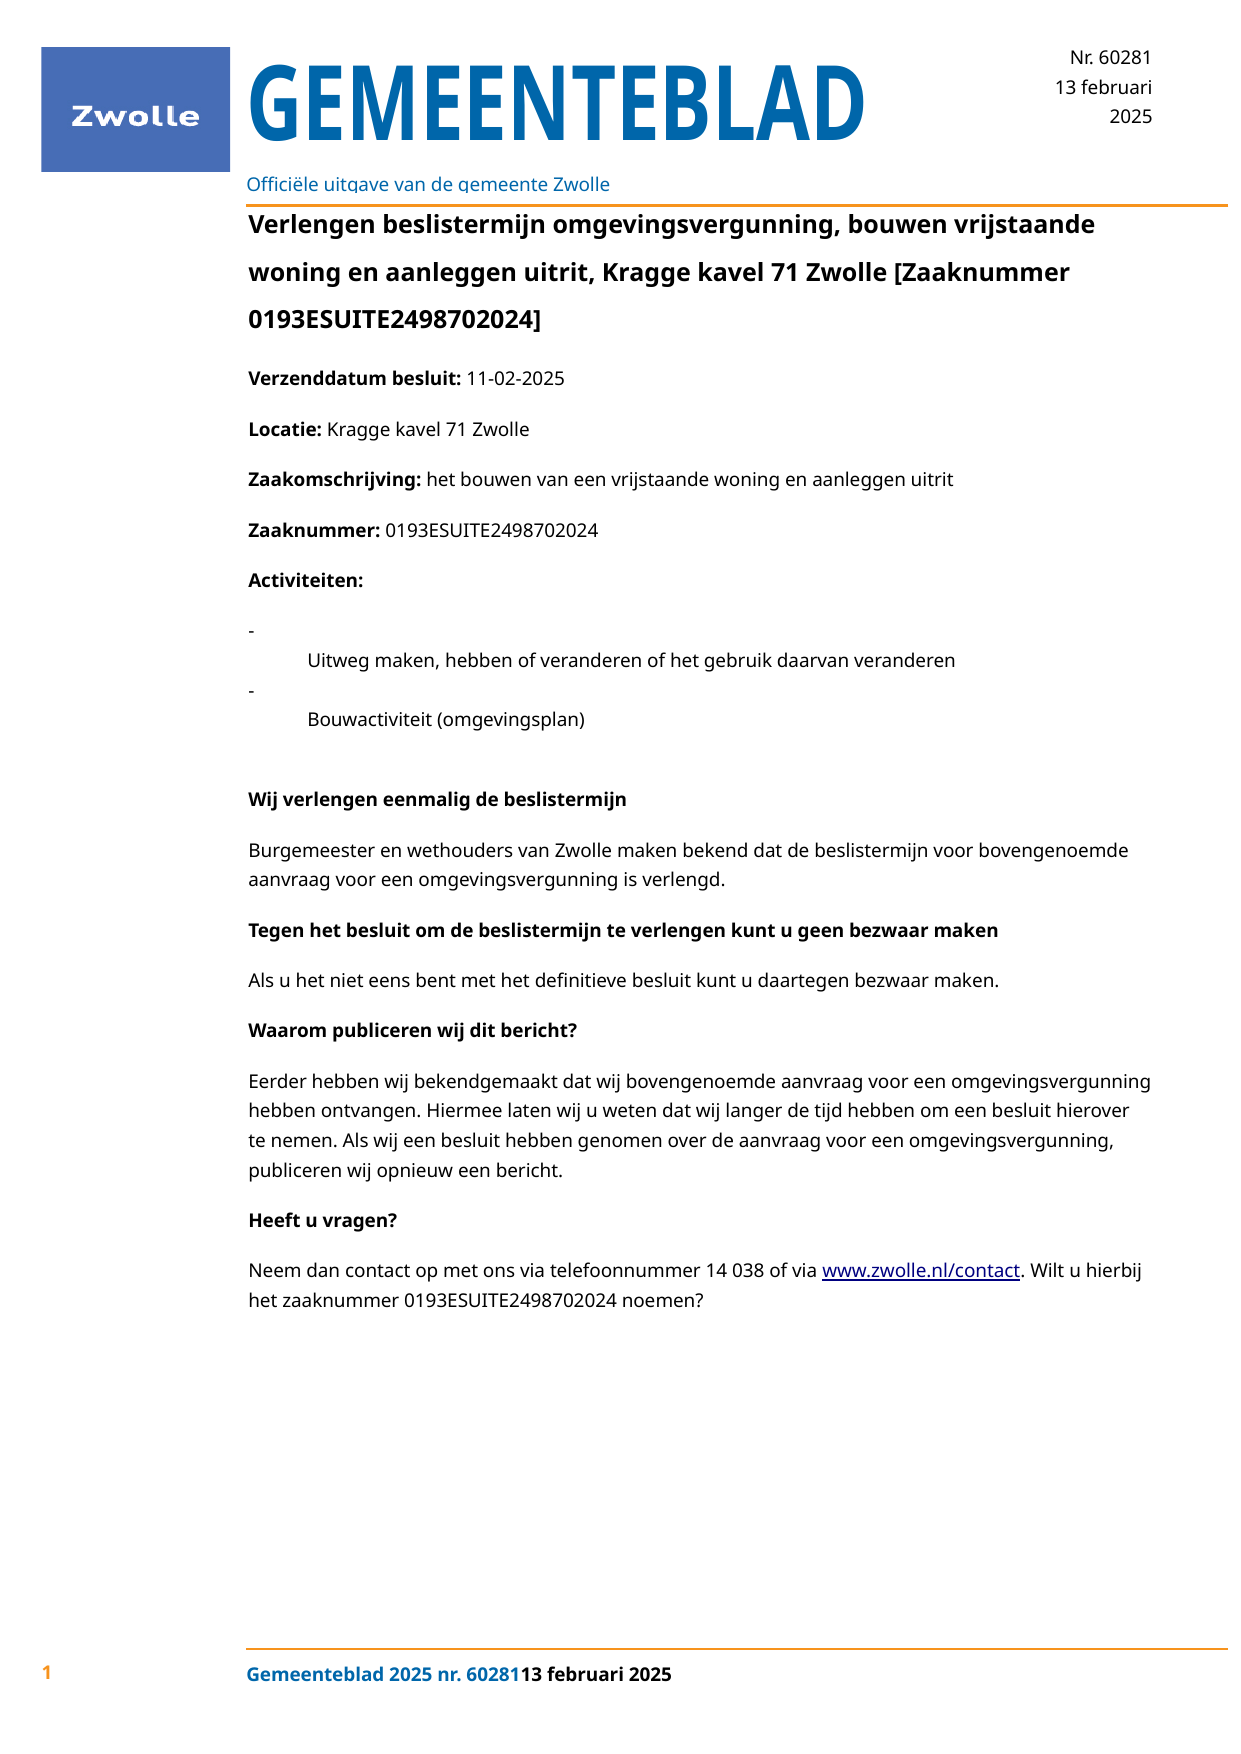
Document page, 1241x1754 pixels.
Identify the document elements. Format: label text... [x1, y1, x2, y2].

list Uitweg maken, hebben of veranderen of het gebruik daarvan veranderen [248, 647, 1152, 673]
text Verzenddatum besluit: 11-02-2025 [248, 366, 1152, 391]
text Zaaknummer: 0193ESUITE2498702024 [248, 517, 1152, 542]
text Wij verlengen eenmalig de beslistermijn [248, 786, 1152, 812]
text Waarom publiceren wij dit bericht? [248, 1018, 1152, 1043]
text Als u het niet eens bent met het definitieve besluit kunt u daartegen bezwaar maken. [248, 967, 1152, 993]
text Burgemeester en wethouders van Zwolle maken bekend dat de beslistermijn voor bovengenoemde aanvraag voor een omgevingsvergunning is verlengd. [248, 837, 1152, 892]
text Tegen het besluit om de beslistermijn te verlengen kunt u geen bezwaar maken [248, 917, 1152, 942]
text Activiteiten: [248, 567, 1152, 593]
picture [41, 47, 231, 172]
text Verlengen beslistermijn omgevingsvergunning, bouwen vrijstaande woning en aanleggen uitrit, Kragge kavel 71 Zwolle [Zaaknummer 0193ESUITE2498702024] [248, 207, 1152, 336]
text Neem dan contact op met ons via telefoonnummer 14 038 of via www.zwolle.nl/contact. Wilt u hierbij het zaaknummer 0193ESUITE2498702024 noemen? [248, 1258, 1152, 1313]
text Eerder hebben wij bekendgemaakt dat wij bovengenoemde aanvraag voor een omgevingsvergunning hebben ontvangen. Hiermee laten wij u weten dat wij langer de tijd hebben om een besluit hierover te nemen. Als wij een besluit hebben genomen over de aanvraag voor een omgevingsvergunning, publiceren wij opnieuw een bericht. [248, 1068, 1152, 1182]
list Bouwactiviteit (omgevingsplan) [248, 706, 1152, 732]
text Zaakomschrijving: het bouwen van een vrijstaande woning en aanleggen uitrit [248, 466, 1152, 492]
text Heeft u vragen? [248, 1207, 1152, 1233]
text Locatie: Kragge kavel 71 Zwolle [248, 416, 1152, 442]
